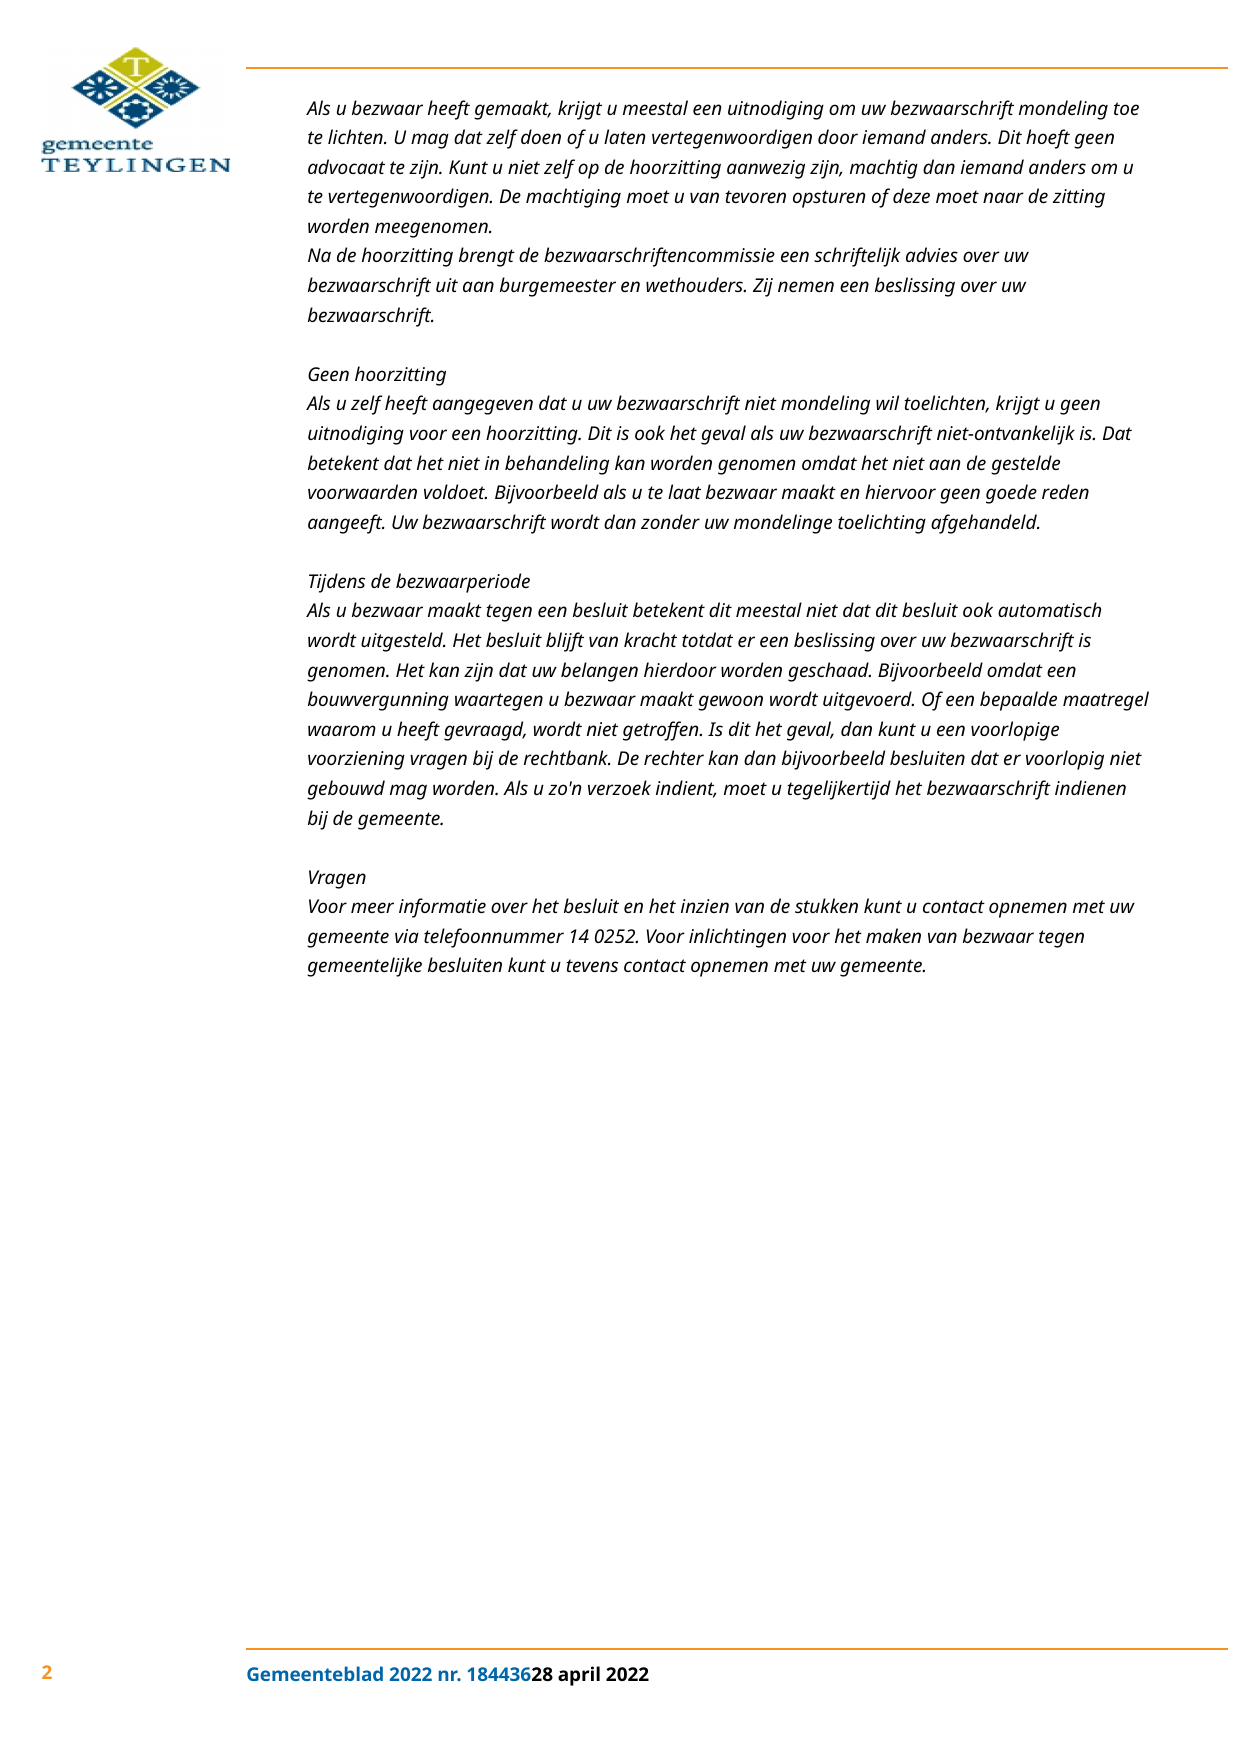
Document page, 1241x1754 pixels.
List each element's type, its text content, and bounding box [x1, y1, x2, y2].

picture [41, 47, 231, 172]
list Als u zelf heeft aangegeven dat u uw bezwaarschrift niet mondeling wil toelichten, krijgt u geen uitnodiging voor een hoorzitting. Dit is ook het geval als uw bezwaarschrift niet-ontvankelijk is. Dat betekent dat het niet in behandeling kan worden genomen omdat het niet aan de gestelde voorwaarden voldoet. Bijvoorbeeld als u te laat bezwaar maakt en hiervoor geen goede reden aangeeft. Uw bezwaarschrift wordt dan zonder uw mondelinge toelichting afgehandeld. [248, 391, 1152, 535]
list Geen hoorzitting [248, 361, 1152, 387]
list Tijdens de bezwaarperiode [248, 568, 1152, 594]
list Voor meer informatie over het besluit en het inzien van de stukken kunt u contact opnemen met uw gemeente via telefoonnummer 14 0252. Voor inlichtingen voor het maken van bezwaar tegen gemeentelijke besluiten kunt u tevens contact opnemen met uw gemeente. [248, 893, 1152, 978]
list Na de hoorzitting brengt de bezwaarschriftencommissie een schriftelijk advies over uw bezwaarschrift uit aan burgemeester en wethouders. Zij nemen een beslissing over uw bezwaarschrift. [248, 243, 1152, 328]
list Vragen [248, 864, 1152, 890]
list Als u bezwaar maakt tegen een besluit betekent dit meestal niet dat dit besluit ook automatisch wordt uitgesteld. Het besluit blijft van kracht totdat er een beslissing over uw bezwaarschrift is genomen. Het kan zijn dat uw belangen hierdoor worden geschaad. Bijvoorbeeld omdat een bouwvergunning waartegen u bezwaar maakt gewoon wordt uitgevoerd. Of een bepaalde maatregel waarom u heeft gevraagd, wordt niet getroffen. Is dit het geval, dan kunt u een voorlopige voorziening vragen bij de rechtbank. De rechter kan dan bijvoorbeeld besluiten dat er voorlopig niet gebouwd mag worden. Als u zo'n verzoek indient, moet u tegelijkertijd het bezwaarschrift indienen bij de gemeente. [248, 598, 1152, 831]
list Als u bezwaar heeft gemaakt, krijgt u meestal een uitnodiging om uw bezwaarschrift mondeling toe te lichten. U mag dat zelf doen of u laten vertegenwoordigen door iemand anders. Dit hoeft geen advocaat te zijn. Kunt u niet zelf op de hoorzitting aanwezig zijn, machtig dan iemand anders om u te vertegenwoordigen. De machtiging moet u van tevoren opsturen of deze moet naar de zitting worden meegenomen. [248, 95, 1152, 239]
